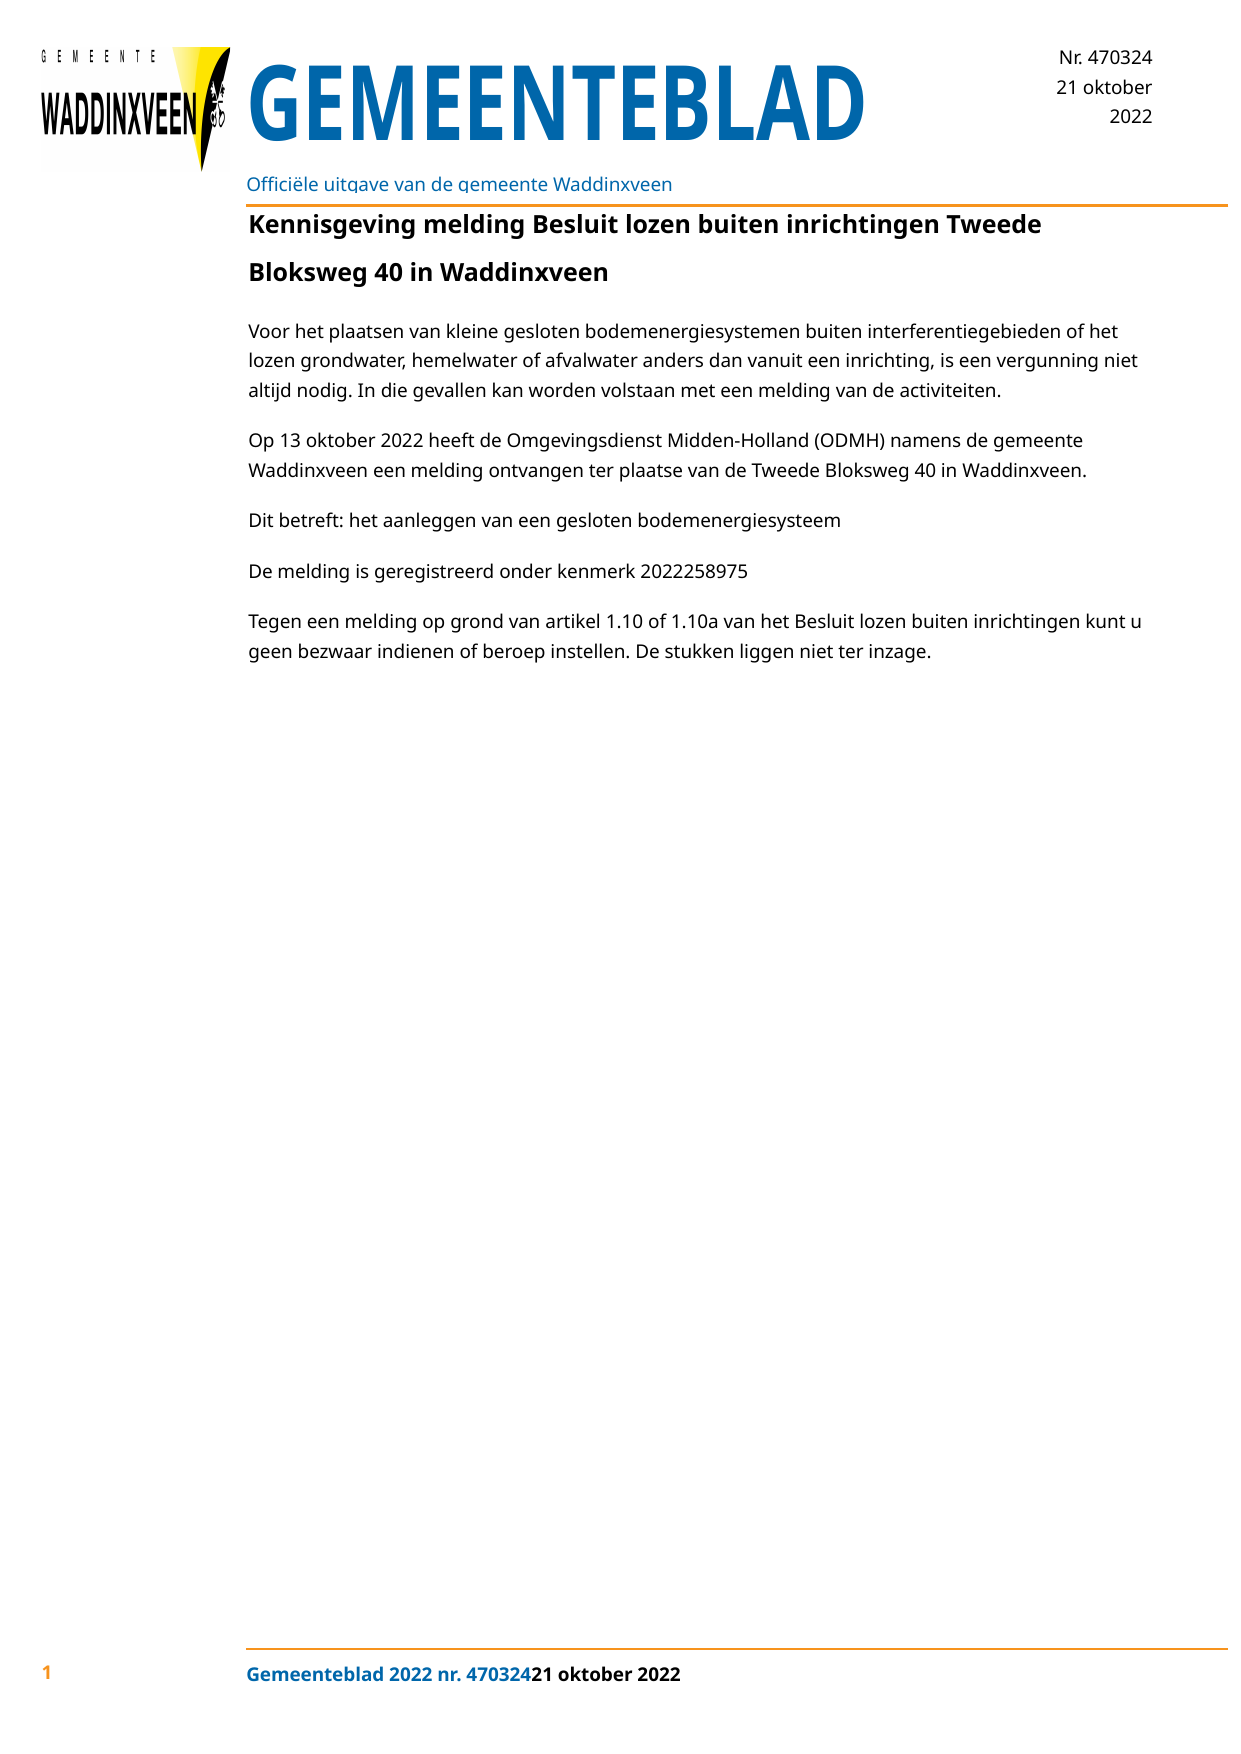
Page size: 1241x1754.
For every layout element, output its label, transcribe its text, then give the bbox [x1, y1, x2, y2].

picture [41, 47, 231, 172]
text Op 13 oktober 2022 heeft de Omgevingsdienst Midden-Holland (ODMH) namens de gemeente Waddinxveen een melding ontvangen ter plaatse van de Tweede Bloksweg 40 in Waddinxveen. [248, 427, 1152, 483]
text Kennisgeving melding Besluit lozen buiten inrichtingen Tweede Bloksweg 40 in Waddinxveen [248, 207, 1152, 288]
text De melding is geregistreerd onder kenmerk 2022258975 [248, 558, 1152, 584]
text Tegen een melding op grond van artikel 1.10 of 1.10a van het Besluit lozen buiten inrichtingen kunt u geen bezwaar indienen of beroep instellen. De stukken liggen niet ter inzage. [248, 608, 1152, 664]
text Dit betreft: het aanleggen van een gesloten bodemenergiesysteem [248, 507, 1152, 533]
text Voor het plaatsen van kleine gesloten bodemenergiesystemen buiten interferentiegebieden of het lozen grondwater, hemelwater of afvalwater anders dan vanuit een inrichting, is een vergunning niet altijd nodig. In die gevallen kan worden volstaan met een melding van de activiteiten. [248, 318, 1152, 403]
